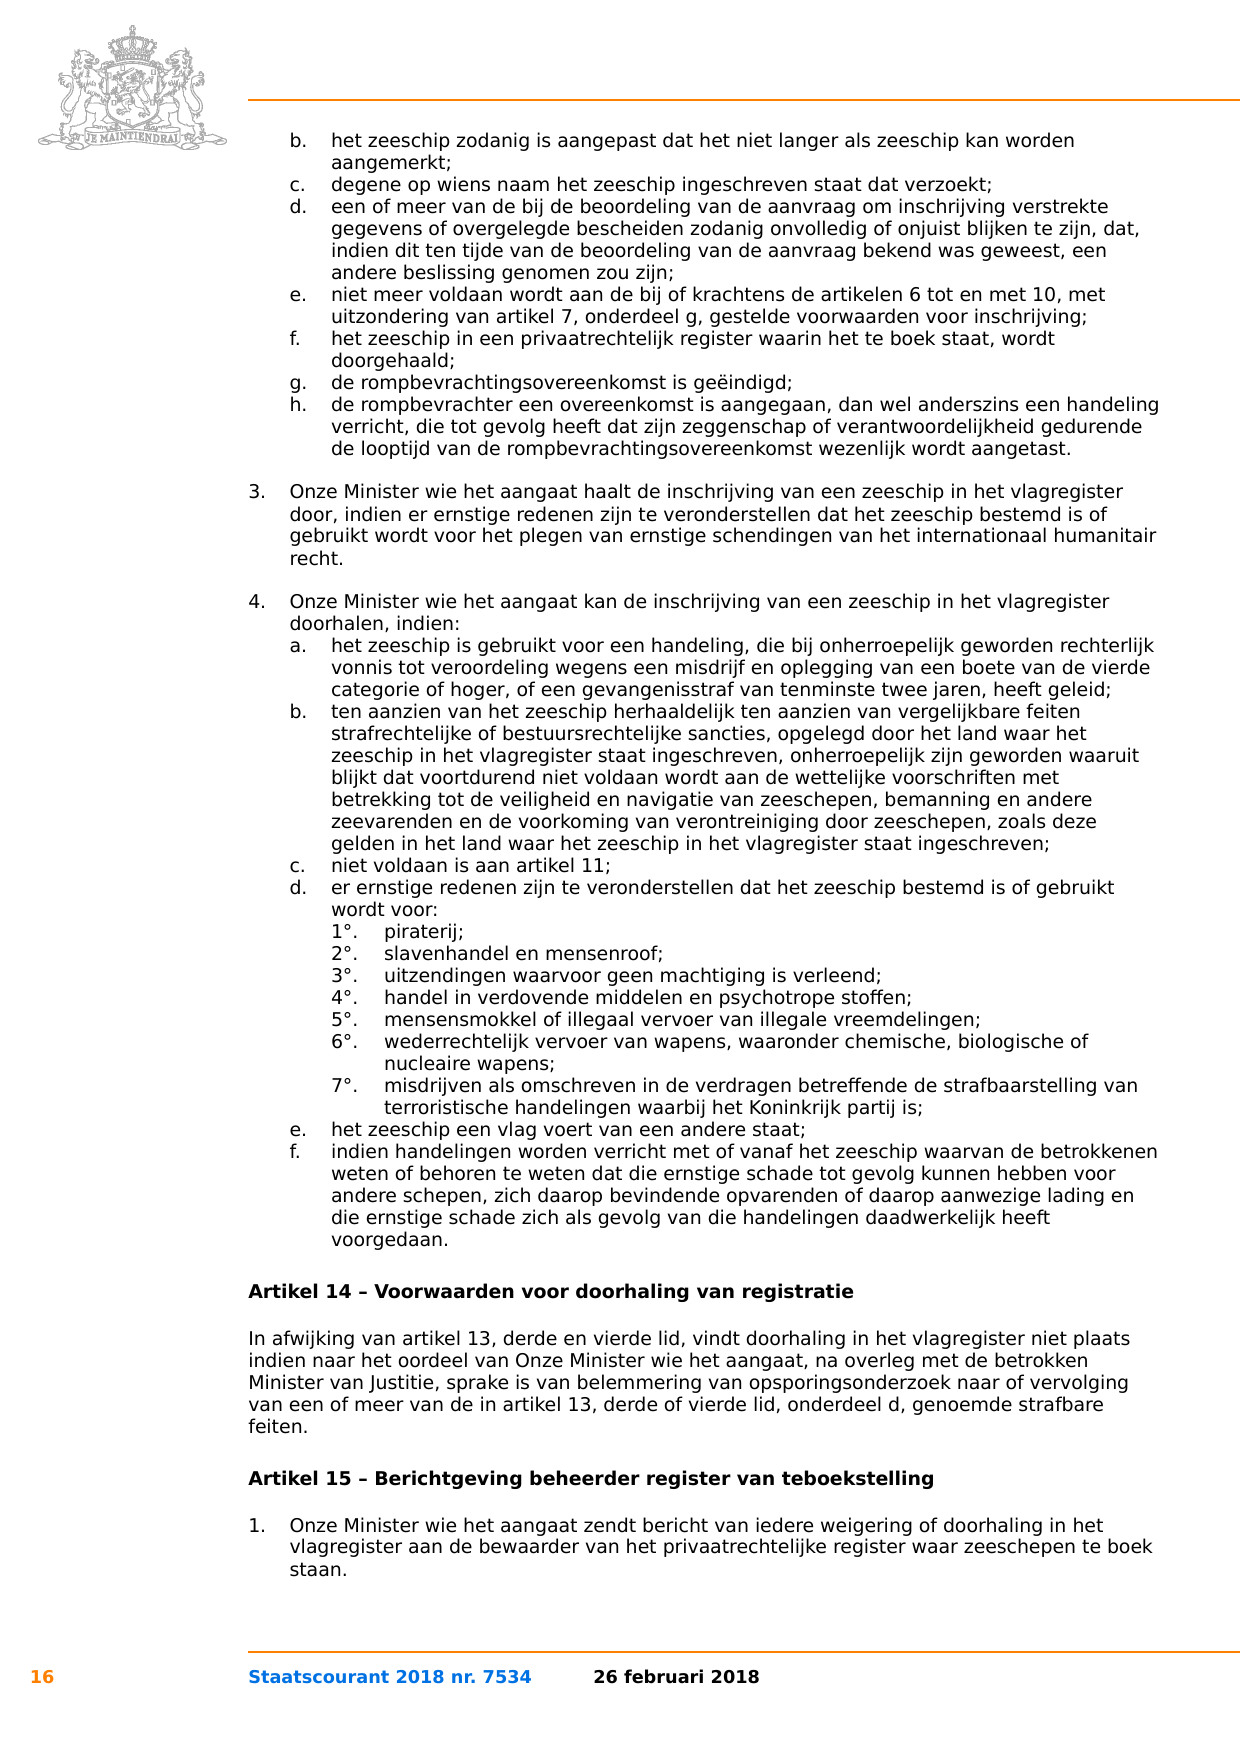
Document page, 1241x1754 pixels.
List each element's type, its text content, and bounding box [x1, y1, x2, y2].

text d. er ernstige redenen zijn te veronderstellen dat het zeeschip bestemd is of gebruikt wordt voor: [289, 877, 1163, 921]
subtitle Artikel 14 – Voorwaarden voor doorhaling van registratie [248, 1281, 1163, 1303]
text 5°. mensensmokkel of illegaal vervoer van illegale vreemdelingen; [331, 1009, 1163, 1031]
text b. ten aanzien van het zeeschip herhaaldelijk ten aanzien van vergelijkbare feiten strafrechtelijke of bestuursrechtelijke sancties, opgelegd door het land waar het zeeschip in het vlagregister staat ingeschreven, onherroepelijk zijn geworden waaruit blijkt dat voortdurend niet voldaan wordt aan de wettelijke voorschriften met betrekking tot de veiligheid en navigatie van zeeschepen, bemanning en andere zeevarenden en de voorkoming van verontreiniging door zeeschepen, zoals deze gelden in het land waar het zeeschip in het vlagregister staat ingeschreven; [289, 701, 1163, 855]
text e. niet meer voldaan wordt aan de bij of krachtens de artikelen 6 tot en met 10, met uitzondering van artikel 7, onderdeel g, gestelde voorwaarden voor inschrijving; [289, 284, 1163, 328]
text h. de rompbevrachter een overeenkomst is aangegaan, dan wel anderszins een handeling verricht, die tot gevolg heeft dat zijn zeggenschap of verantwoordelijkheid gedurende de looptijd van de rompbevrachtingsovereenkomst wezenlijk wordt aangetast. [289, 394, 1163, 459]
text 3°. uitzendingen waarvoor geen machtiging is verleend; [331, 965, 1163, 987]
text c. degene op wiens naam het zeeschip ingeschreven staat dat verzoekt; [289, 174, 1163, 196]
text 1. Onze Minister wie het aangaat zendt bericht van iedere weigering of doorhaling in het vlagregister aan de bewaarder van het privaatrechtelijke register waar zeeschepen te boek staan. [248, 1514, 1163, 1580]
text 4. Onze Minister wie het aangaat kan de inschrijving van een zeeschip in het vlagregister doorhalen, indien: [248, 591, 1163, 635]
text 1°. piraterij; [331, 921, 1163, 943]
text d. een of meer van de bij de beoordeling van de aanvraag om inschrijving verstrekte gegevens of overgelegde bescheiden zodanig onvolledig of onjuist blijken te zijn, dat, indien dit ten tijde van de beoordeling van de aanvraag bekend was geweest, een andere beslissing genomen zou zijn; [289, 196, 1163, 284]
subtitle Artikel 15 – Berichtgeving beheerder register van teboekstelling [248, 1467, 1163, 1489]
text 3. Onze Minister wie het aangaat haalt de inschrijving van een zeeschip in het vlagregister door, indien er ernstige redenen zijn te veronderstellen dat het zeeschip bestemd is of gebruikt wordt voor het plegen van ernstige schendingen van het internationaal humanitair recht. [248, 481, 1163, 569]
picture [38, 25, 227, 150]
text b. het zeeschip zodanig is aangepast dat het niet langer als zeeschip kan worden aangemerkt; [289, 130, 1163, 174]
text 4°. handel in verdovende middelen en psychotrope stoffen; [331, 987, 1163, 1009]
text c. niet voldaan is aan artikel 11; [289, 855, 1163, 877]
text 7°. misdrijven als omschreven in de verdragen betreffende de strafbaarstelling van terroristische handelingen waarbij het Koninkrijk partij is; [331, 1075, 1163, 1119]
text 2°. slavenhandel en mensenroof; [331, 943, 1163, 965]
text g. de rompbevrachtingsovereenkomst is geëindigd; [289, 372, 1163, 394]
text f. het zeeschip in een privaatrechtelijk register waarin het te boek staat, wordt doorgehaald; [289, 328, 1163, 372]
text 6°. wederrechtelijk vervoer van wapens, waaronder chemische, biologische of nucleaire wapens; [331, 1031, 1163, 1075]
text In afwijking van artikel 13, derde en vierde lid, vindt doorhaling in het vlagregister niet plaats indien naar het oordeel van Onze Minister wie het aangaat, na overleg met de betrokken Minister van Justitie, sprake is van belemmering van opsporingsonderzoek naar of vervolging van een of meer van de in artikel 13, derde of vierde lid, onderdeel d, genoemde strafbare feiten. [248, 1328, 1163, 1437]
text a. het zeeschip is gebruikt voor een handeling, die bij onherroepelijk geworden rechterlijk vonnis tot veroordeling wegens een misdrijf en oplegging van een boete van de vierde categorie of hoger, of een gevangenisstraf van tenminste twee jaren, heeft geleid; [289, 635, 1163, 701]
text e. het zeeschip een vlag voert van een andere staat; [289, 1119, 1163, 1141]
text f. indien handelingen worden verricht met of vanaf het zeeschip waarvan de betrokkenen weten of behoren te weten dat die ernstige schade tot gevolg kunnen hebben voor andere schepen, zich daarop bevindende opvarenden of daarop aanwezige lading en die ernstige schade zich als gevolg van die handelingen daadwerkelijk heeft voorgedaan. [289, 1141, 1163, 1251]
